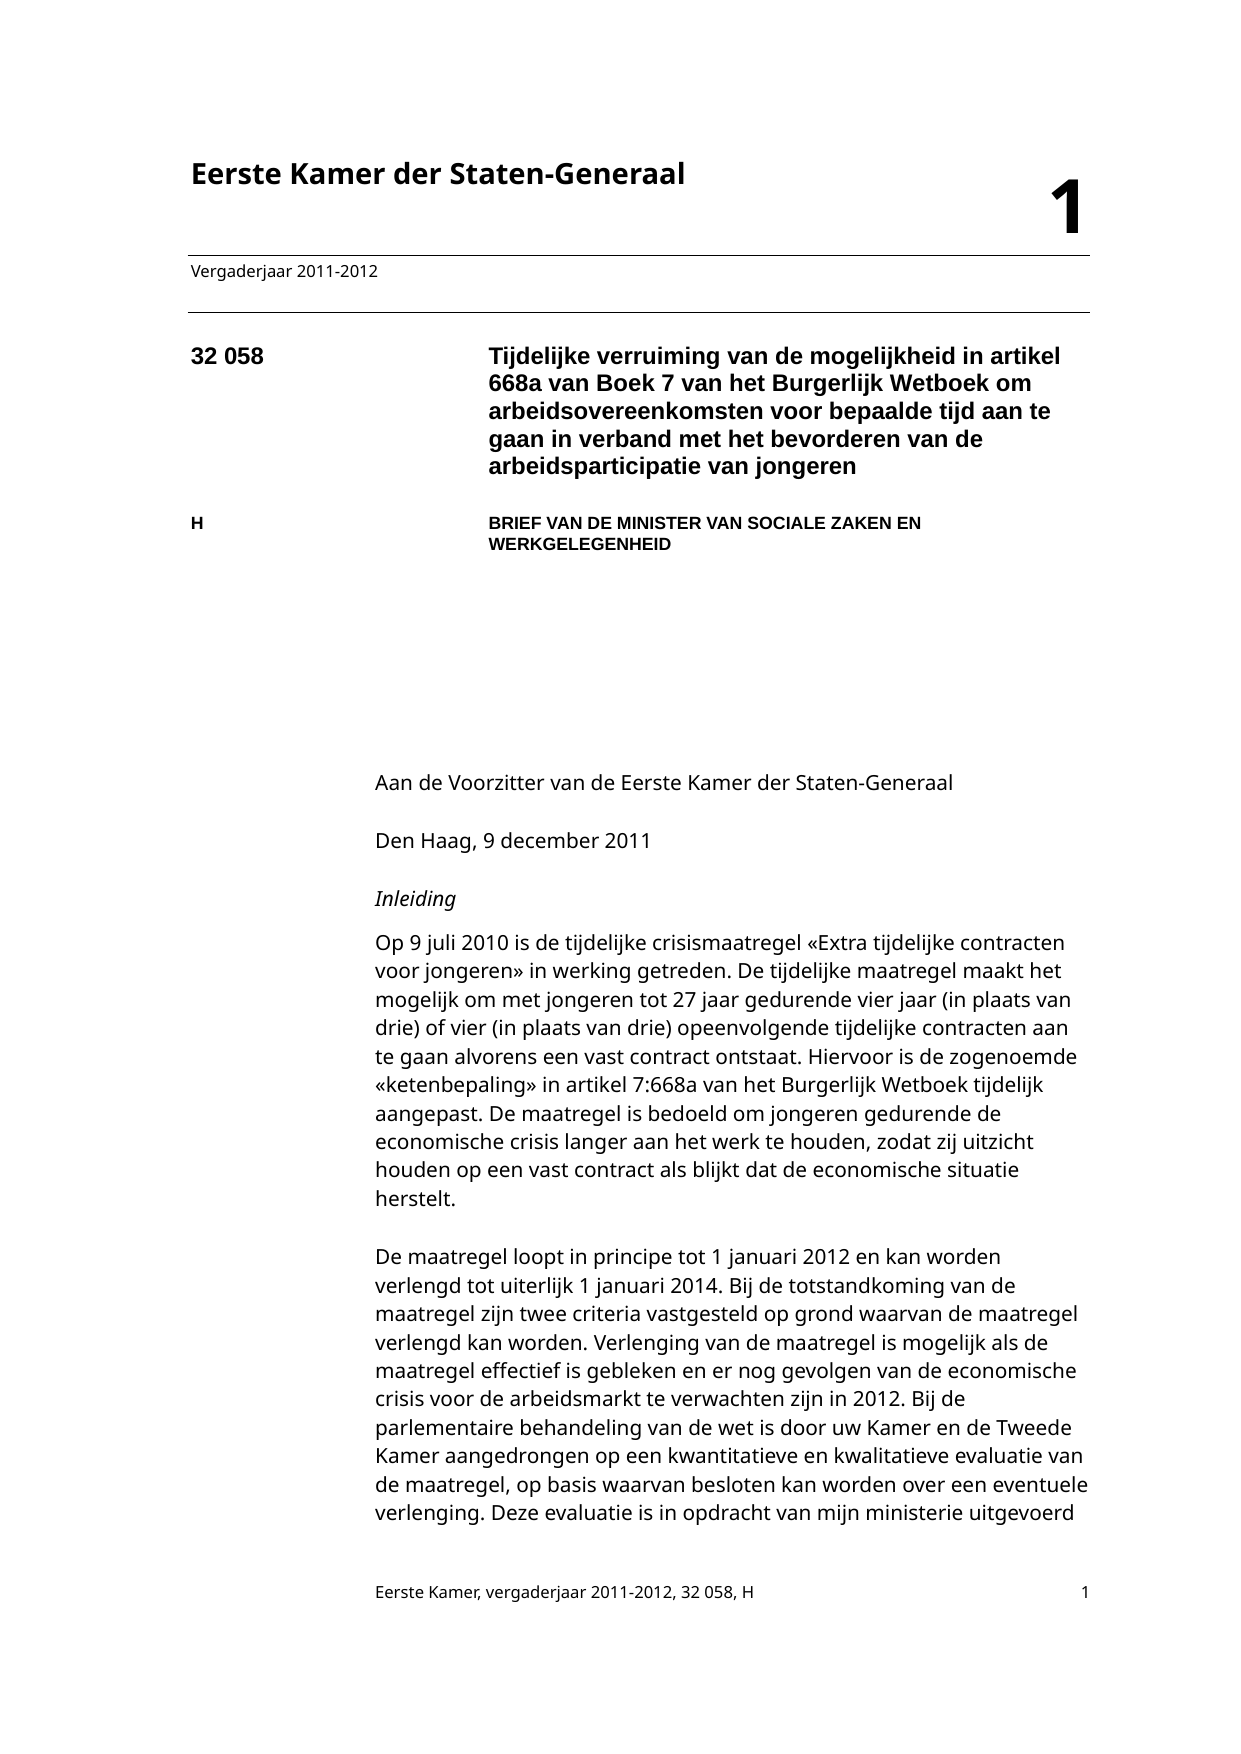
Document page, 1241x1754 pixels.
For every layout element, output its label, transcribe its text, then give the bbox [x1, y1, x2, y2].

table_cell BRIEF VAN DE MINISTER VAN SOCIALE ZAKEN EN WERKGELEGENHEID [485, 510, 1090, 649]
text De maatregel loopt in principe tot 1 januari 2012 en kan worden verlengd tot uiterlijk 1 januari 2014. Bij de totstandkoming van de maatregel zijn twee criteria vastgesteld op grond waarvan de maatregel verlengd kan worden. Verlenging van de maatregel is mogelijk als de maatregel effectief is gebleken en er nog gevolgen van de economische crisis voor de arbeidsmarkt te verwachten zijn in 2012. Bij de parlementaire behandeling van de wet is door uw Kamer en de Tweede Kamer aangedrongen op een kwantitatieve en kwalitatieve evaluatie van de maatregel, op basis waarvan besloten kan worden over een eventuele verlenging. Deze evaluatie is in opdracht van mijn ministerie uitgevoerd [375, 1242, 1090, 1527]
table_cell Tijdelijke verruiming van de mogelijkheid in artikel 668a van Boek 7 van het Burgerlijk Wetboek om arbeidsovereenkomsten voor bepaalde tijd aan te gaan in verband met het bevorderen van de arbeidsparticipatie van jongeren [485, 339, 1090, 510]
text Inleiding [375, 884, 1090, 913]
table_cell [188, 313, 485, 339]
text Op 9 juli 2010 is de tijdelijke crisismaatregel «Extra tijdelijke contracten voor jongeren» in werking getreden. De tijdelijke maatregel maakt het mogelijk om met jongeren tot 27 jaar gedurende vier jaar (in plaats van drie) of vier (in plaats van drie) opeenvolgende tijdelijke contracten aan te gaan alvorens een vast contract ontstaat. Hiervoor is de zogenoemde «ketenbepaling» in artikel 7:668a van het Burgerlijk Wetboek tijdelijk aangepast. De maatregel is bedoeld om jongeren gedurende de economische crisis langer aan het werk te houden, zodat zij uitzicht houden op een vast contract als blijkt dat de economische situatie herstelt. [375, 928, 1090, 1212]
table_cell 32 058 [188, 339, 485, 510]
text Den Haag, 9 december 2011 [375, 826, 1090, 854]
text Aan de Voorzitter van de Eerste Kamer der Staten-Generaal [375, 768, 1090, 796]
table_cell [485, 313, 1090, 339]
table_header 1 [910, 150, 1090, 255]
table_cell H [188, 510, 485, 649]
table_header Eerste Kamer der Staten-Generaal [188, 150, 909, 255]
table_cell Vergaderjaar 2011-2012 [188, 256, 485, 312]
table_cell [485, 256, 1090, 312]
